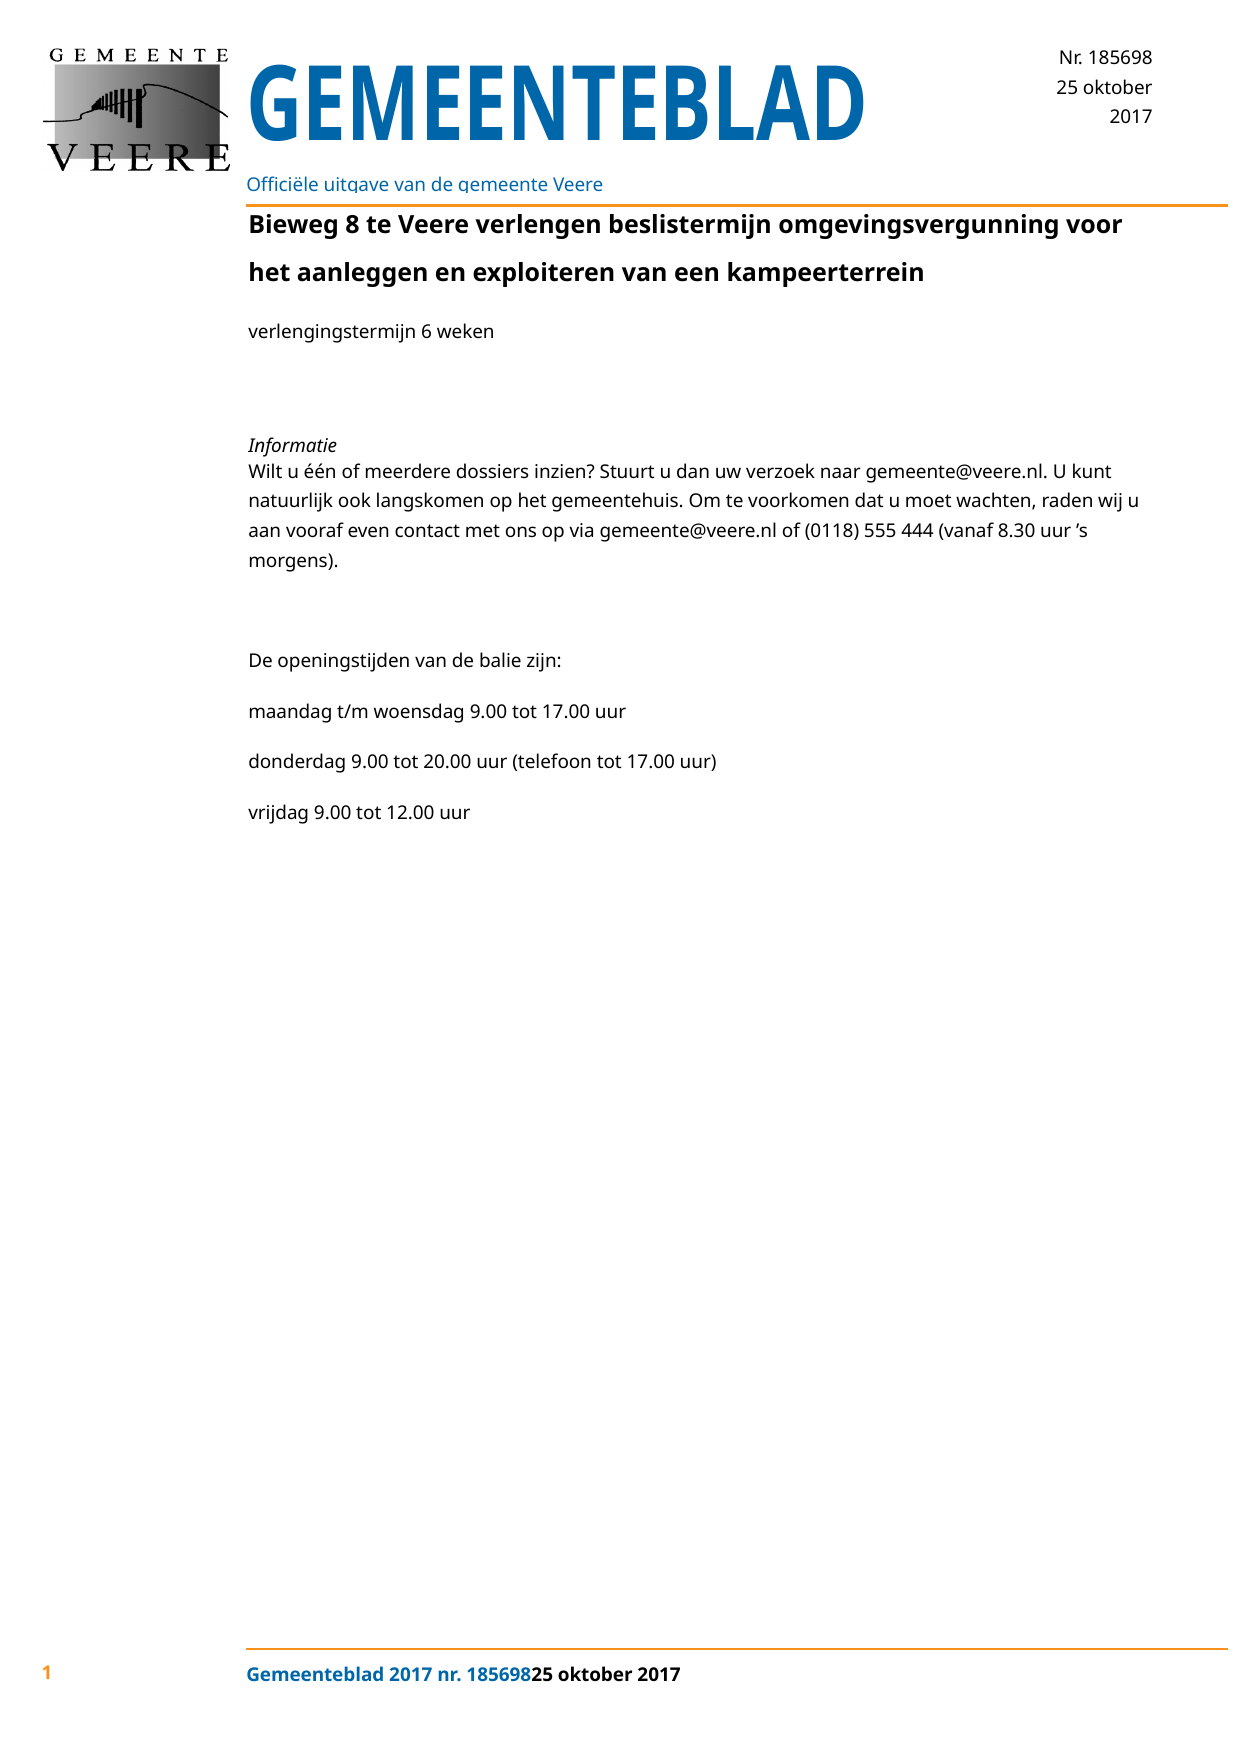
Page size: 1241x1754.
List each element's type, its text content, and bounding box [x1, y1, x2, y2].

text Bieweg 8 te Veere verlengen beslistermijn omgevingsvergunning voor het aanleggen en exploiteren van een kampeerterrein [248, 207, 1152, 288]
text vrijdag 9.00 tot 12.00 uur [248, 799, 1152, 824]
text Informatie [248, 432, 1152, 458]
text Wilt u één of meerdere dossiers inzien? Stuurt u dan uw verzoek naar gemeente@veere.nl. U kunt natuurlijk ook langskomen op het gemeentehuis. Om te voorkomen dat u moet wachten, raden wij u aan vooraf even contact met ons op via gemeente@veere.nl of (0118) 555 444 (vanaf 8.30 uur ’s morgens). [248, 458, 1152, 572]
text donderdag 9.00 tot 20.00 uur (telefoon tot 17.00 uur) [248, 748, 1152, 774]
picture [41, 47, 231, 172]
text De openingstijden van de balie zijn: [248, 648, 1152, 673]
text verlengingstermijn 6 weken [248, 318, 1152, 344]
text maandag t/m woensdag 9.00 tot 17.00 uur [248, 698, 1152, 724]
